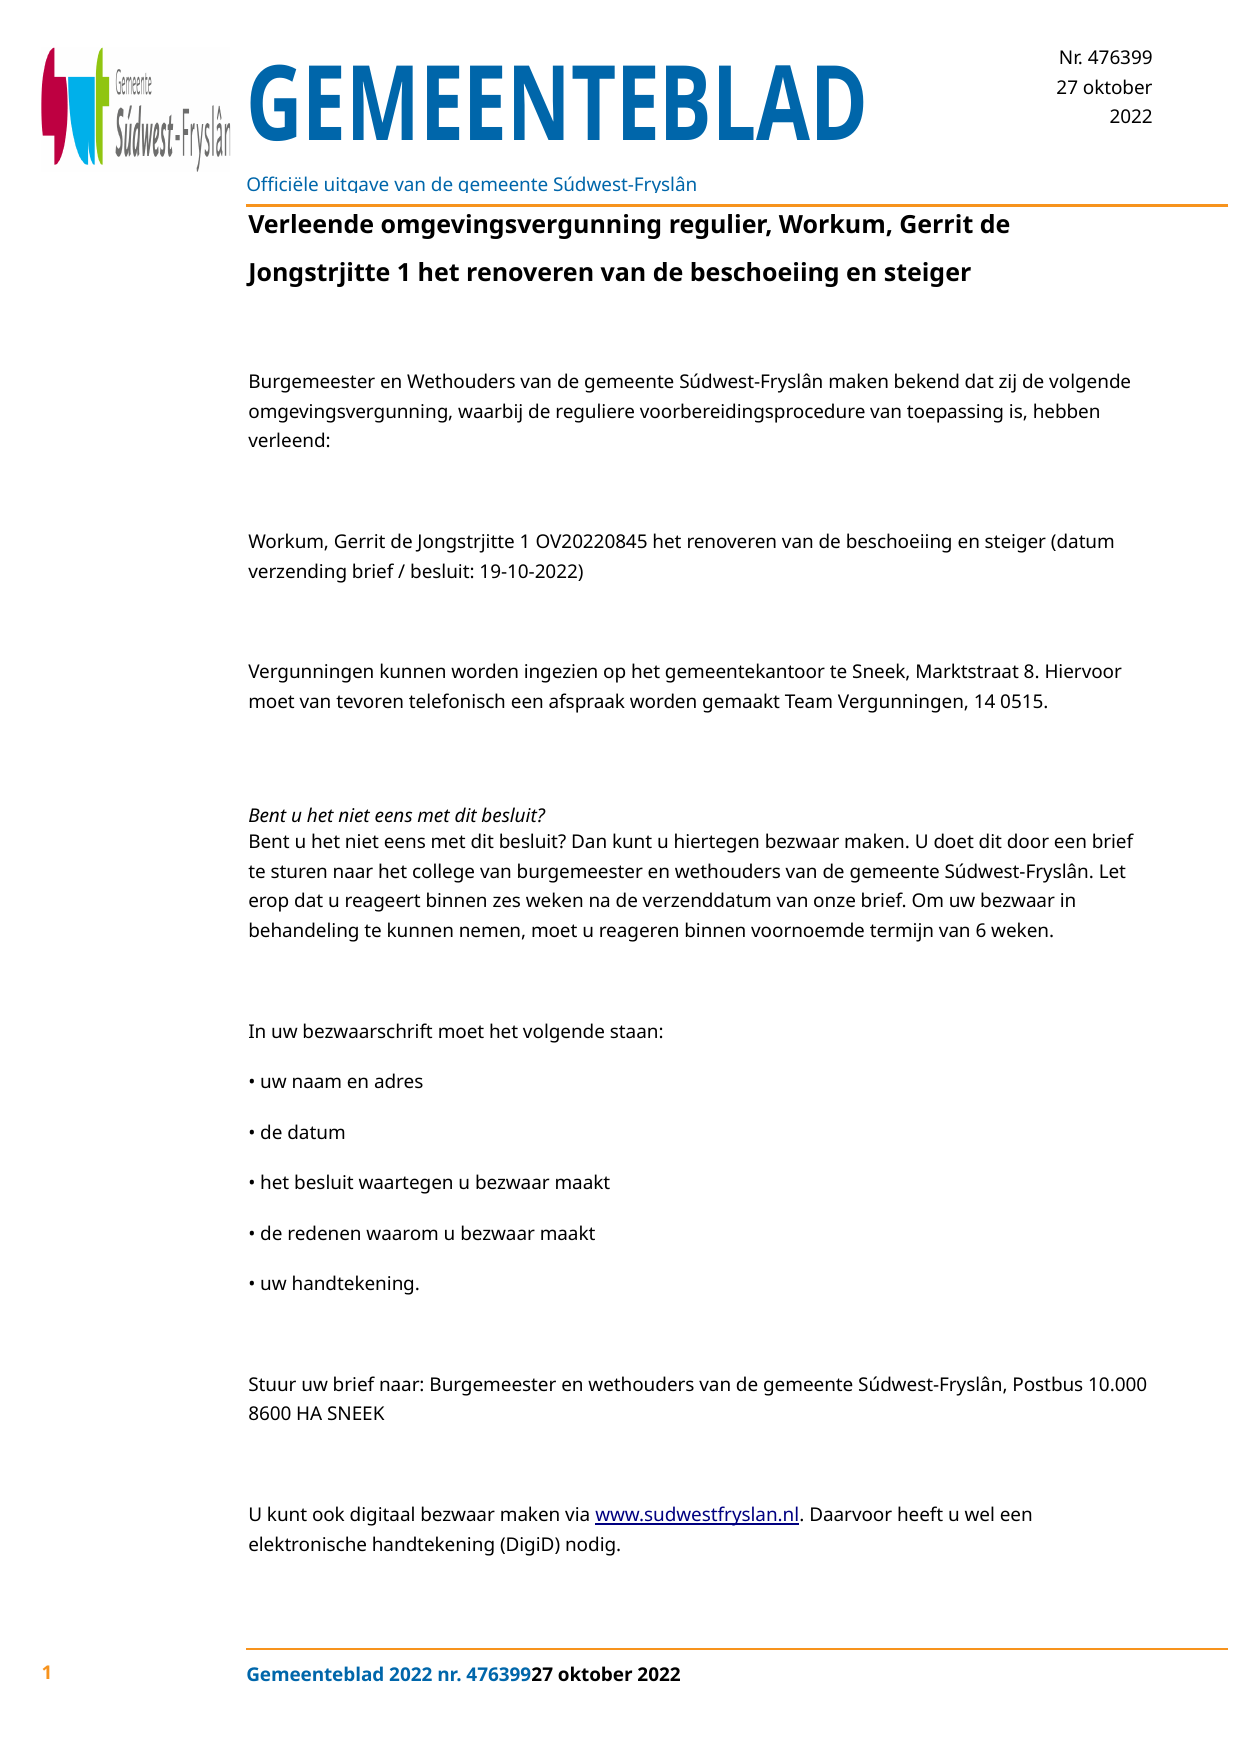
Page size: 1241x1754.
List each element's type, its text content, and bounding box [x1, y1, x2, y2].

text Stuur uw brief naar: Burgemeester en wethouders van de gemeente Súdwest-Fryslân, Postbus 10.000 8600 HA SNEEK [248, 1371, 1152, 1426]
text • de datum [248, 1119, 1152, 1144]
text U kunt ook digitaal bezwaar maken via www.sudwestfryslan.nl. Daarvoor heeft u wel een elektronische handtekening (DigiD) nodig. [248, 1501, 1152, 1557]
text • uw naam en adres [248, 1068, 1152, 1094]
text Vergunningen kunnen worden ingezien op het gemeentekantoor te Sneek, Marktstraat 8. Hiervoor moet van tevoren telefonisch een afspraak worden gemaakt Team Vergunningen, 14 0515. [248, 659, 1152, 714]
text Bent u het niet eens met dit besluit? [248, 803, 1152, 828]
text Workum, Gerrit de Jongstrjitte 1 OV20220845 het renoveren van de beschoeiing en steiger (datum verzending brief / besluit: 19-10-2022) [248, 528, 1152, 584]
text • de redenen waarom u bezwaar maakt [248, 1220, 1152, 1245]
text Burgemeester en Wethouders van de gemeente Súdwest-Fryslân maken bekend dat zij de volgende omgevingsvergunning, waarbij de reguliere voorbereidingsprocedure van toepassing is, hebben verleend: [248, 368, 1152, 453]
text Verleende omgevingsvergunning regulier, Workum, Gerrit de Jongstrjitte 1 het renoveren van de beschoeiing en steiger [248, 207, 1152, 288]
text In uw bezwaarschrift moet het volgende staan: [248, 1018, 1152, 1044]
text • het besluit waartegen u bezwaar maakt [248, 1169, 1152, 1195]
text Bent u het niet eens met dit besluit? Dan kunt u hiertegen bezwaar maken. U doet dit door een brief te sturen naar het college van burgemeester en wethouders van de gemeente Súdwest-Fryslân. Let erop dat u reageert binnen zes weken na de verzenddatum van onze brief. Om uw bezwaar in behandeling te kunnen nemen, moet u reageren binnen voornoemde termijn van 6 weken. [248, 828, 1152, 943]
picture [41, 47, 231, 172]
text • uw handtekening. [248, 1270, 1152, 1296]
